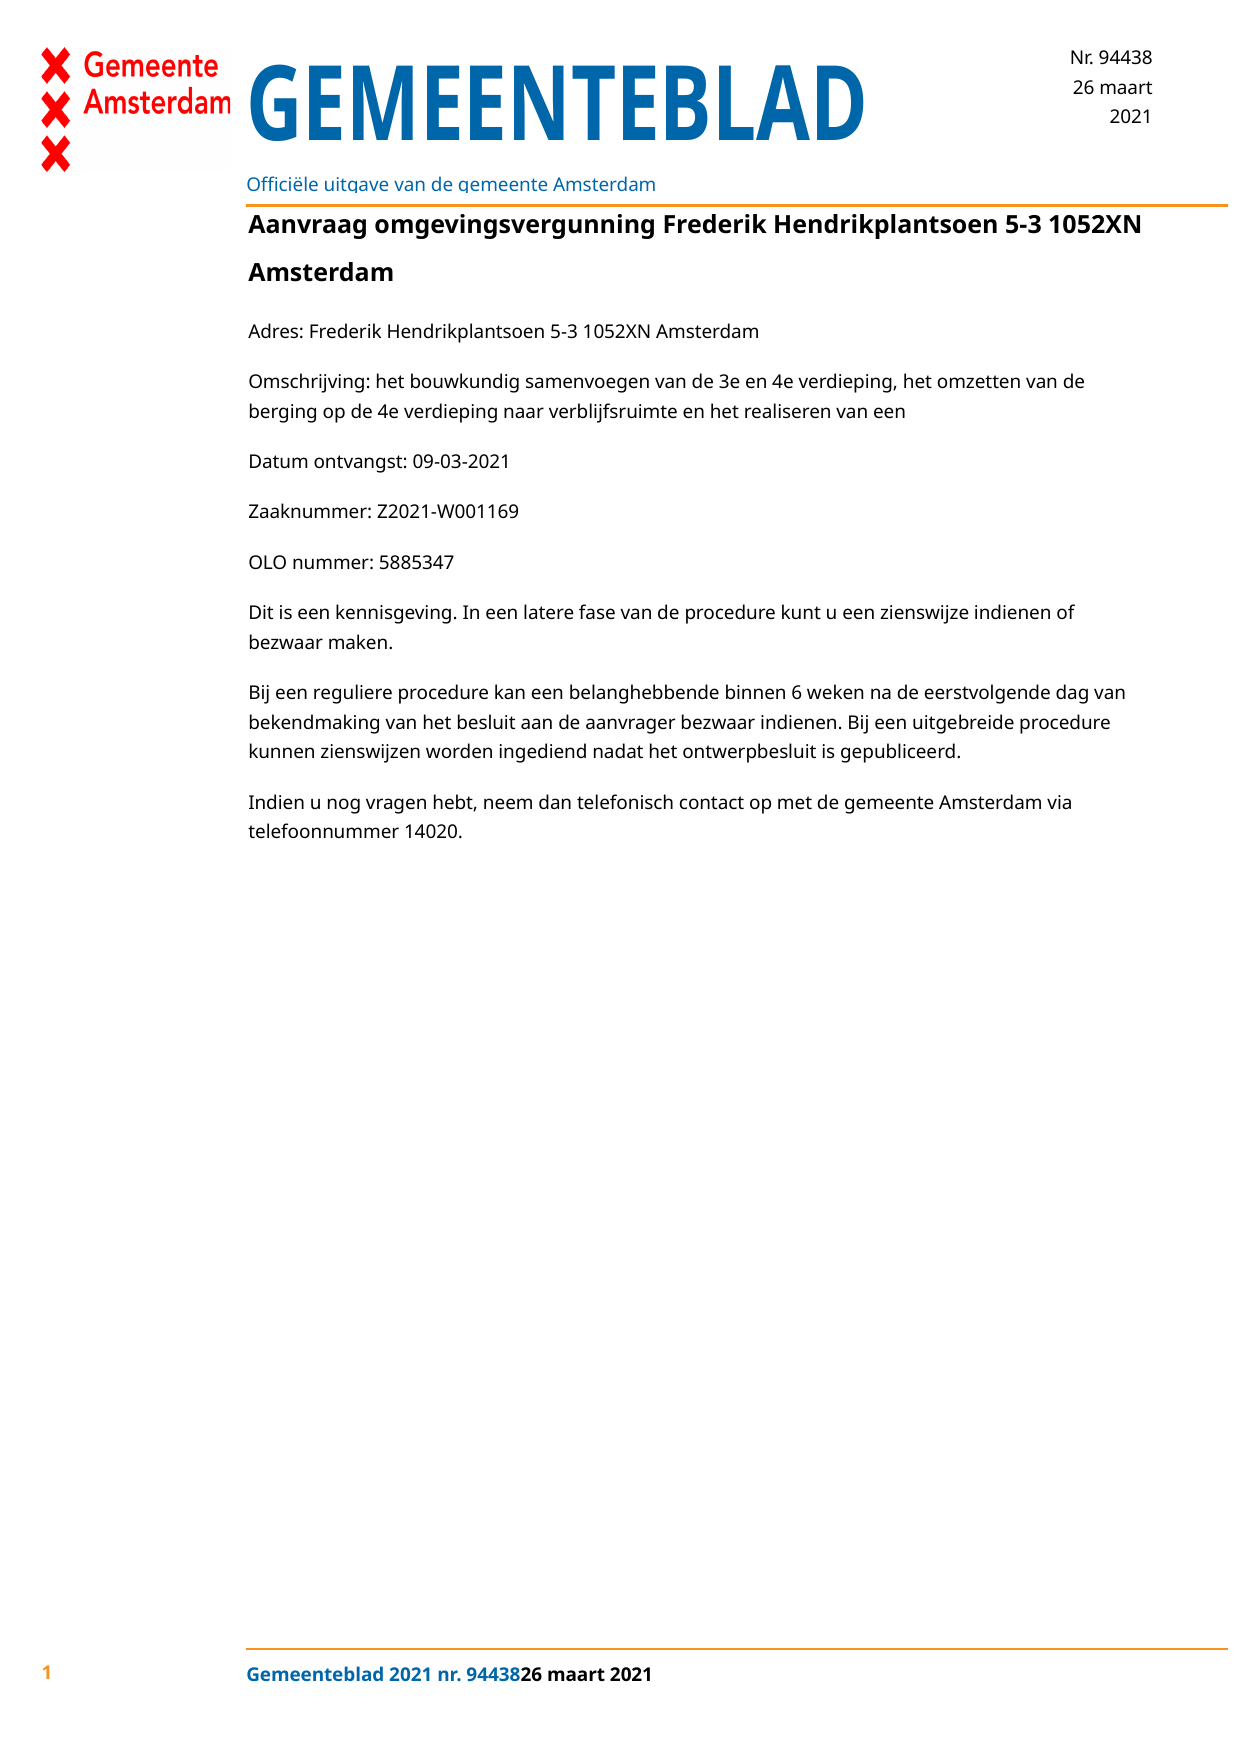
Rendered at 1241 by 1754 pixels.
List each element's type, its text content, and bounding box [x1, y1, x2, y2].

text Dit is een kennisgeving. In een latere fase van de procedure kunt u een zienswijze indienen of bezwaar maken. [248, 599, 1152, 655]
text Zaaknummer: Z2021-W001169 [248, 499, 1152, 524]
text Aanvraag omgevingsvergunning Frederik Hendrikplantsoen 5-3 1052XN Amsterdam [248, 207, 1152, 288]
picture [41, 47, 231, 172]
text Datum ontvangst: 09-03-2021 [248, 448, 1152, 474]
text Bij een reguliere procedure kan een belanghebbende binnen 6 weken na de eerstvolgende dag van bekendmaking van het besluit aan de aanvrager bezwaar indienen. Bij een uitgebreide procedure kunnen zienswijzen worden ingediend nadat het ontwerpbesluit is gepubliceerd. [248, 679, 1152, 764]
text Omschrijving: het bouwkundig samenvoegen van de 3e en 4e verdieping, het omzetten van de berging op de 4e verdieping naar verblijfsruimte en het realiseren van een [248, 368, 1152, 424]
text OLO nummer: 5885347 [248, 549, 1152, 575]
text Adres: Frederik Hendrikplantsoen 5-3 1052XN Amsterdam [248, 318, 1152, 344]
text Indien u nog vragen hebt, neem dan telefonisch contact op met de gemeente Amsterdam via telefoonnummer 14020. [248, 789, 1152, 844]
